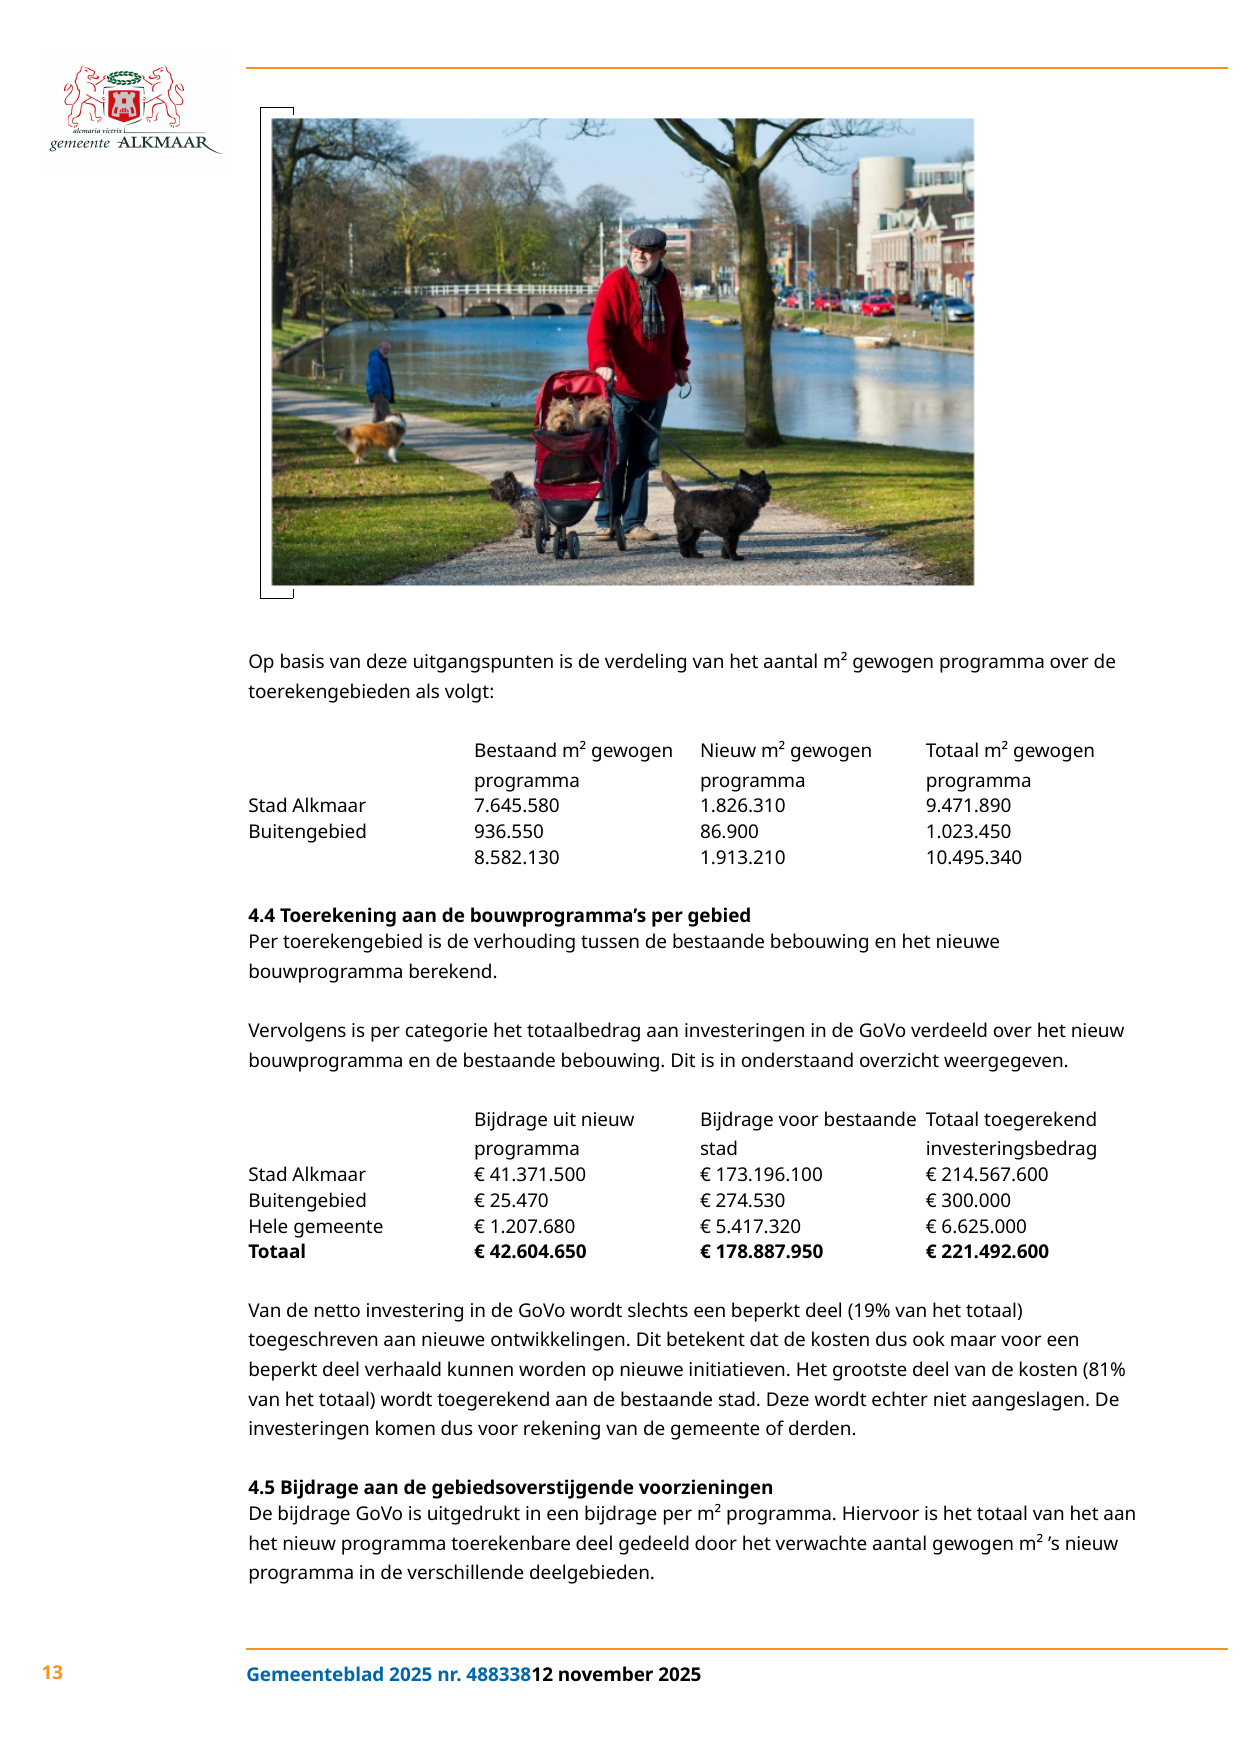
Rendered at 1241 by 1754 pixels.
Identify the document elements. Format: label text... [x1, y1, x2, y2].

table_cell 1.826.310 [700, 793, 926, 818]
table_cell Buitengebied [248, 1187, 474, 1213]
table_cell € 41.371.500 [474, 1161, 700, 1187]
table_cell 8.582.130 [474, 844, 700, 870]
table_header Nieuw m² gewogen programma [700, 738, 926, 793]
table_cell 1.913.210 [700, 844, 926, 870]
table_cell Buitengebied [248, 819, 474, 844]
table_cell € 300.000 [926, 1187, 1152, 1213]
table_cell € 25.470 [474, 1187, 700, 1213]
table_cell € 5.417.320 [700, 1213, 926, 1238]
text Vervolgens is per categorie het totaalbedrag aan investeringen in de GoVo verdeeld over het nieuw bouwprogramma en de bestaande bebouwing. Dit is in onderstaand overzicht weergegeven. [248, 1017, 1152, 1072]
table_cell € 274.530 [700, 1187, 926, 1213]
table_cell Totaal [248, 1239, 474, 1264]
table_cell [248, 844, 474, 870]
table_cell Stad Alkmaar [248, 1161, 474, 1187]
table_cell € 173.196.100 [700, 1161, 926, 1187]
table_header [248, 1106, 474, 1161]
text Op basis van deze uitgangspunten is de verdeling van het aantal m² gewogen programma over de toerekengebieden als volgt: [248, 648, 1152, 704]
table_cell 9.471.890 [926, 793, 1152, 818]
table_cell Stad Alkmaar [248, 793, 474, 818]
text 4.5 Bijdrage aan de gebiedsoverstijgende voorzieningen [248, 1474, 1152, 1500]
table_cell 1.023.450 [926, 819, 1152, 844]
table_header Bijdrage voor bestaande stad [700, 1106, 926, 1161]
table_header Bijdrage uit nieuw programma [474, 1106, 700, 1161]
text Van de netto investering in de GoVo wordt slechts een beperkt deel (19% van het totaal) toegeschreven aan nieuwe ontwikkelingen. Dit betekent dat de kosten dus ook maar voor een beperkt deel verhaald kunnen worden op nieuwe initiatieven. Het grootste deel van de kosten (81% van het totaal) wordt toegerekend aan de bestaande stad. Deze wordt echter niet aangeslagen. De investeringen komen dus voor rekening van de gemeente of derden. [248, 1297, 1152, 1441]
table_cell € 214.567.600 [926, 1161, 1152, 1187]
table_header [248, 738, 474, 793]
table_cell € 6.625.000 [926, 1213, 1152, 1238]
picture [268, 115, 978, 589]
table_cell € 1.207.680 [474, 1213, 700, 1238]
table_cell € 221.492.600 [926, 1239, 1152, 1264]
table_header Totaal m² gewogen programma [926, 738, 1152, 793]
table_cell 10.495.340 [926, 844, 1152, 870]
table_cell 7.645.580 [474, 793, 700, 818]
text 4.4 Toerekening aan de bouwprogramma’s per gebied [248, 903, 1152, 928]
text De bijdrage GoVo is uitgedrukt in een bijdrage per m² programma. Hiervoor is het totaal van het aan het nieuw programma toerekenbare deel gedeeld door het verwachte aantal gewogen m² ’s nieuw programma in de verschillende deelgebieden. [248, 1500, 1152, 1585]
table_cell € 42.604.650 [474, 1239, 700, 1264]
table_cell 86.900 [700, 819, 926, 844]
table_cell € 178.887.950 [700, 1239, 926, 1264]
table_header Totaal toegerekend investeringsbedrag [926, 1106, 1152, 1161]
picture [41, 47, 231, 172]
table_cell Hele gemeente [248, 1213, 474, 1238]
table_header Bestaand m² gewogen programma [474, 738, 700, 793]
table_cell 936.550 [474, 819, 700, 844]
text Per toerekengebied is de verhouding tussen de bestaande bebouwing en het nieuwe bouwprogramma berekend. [248, 928, 1152, 984]
